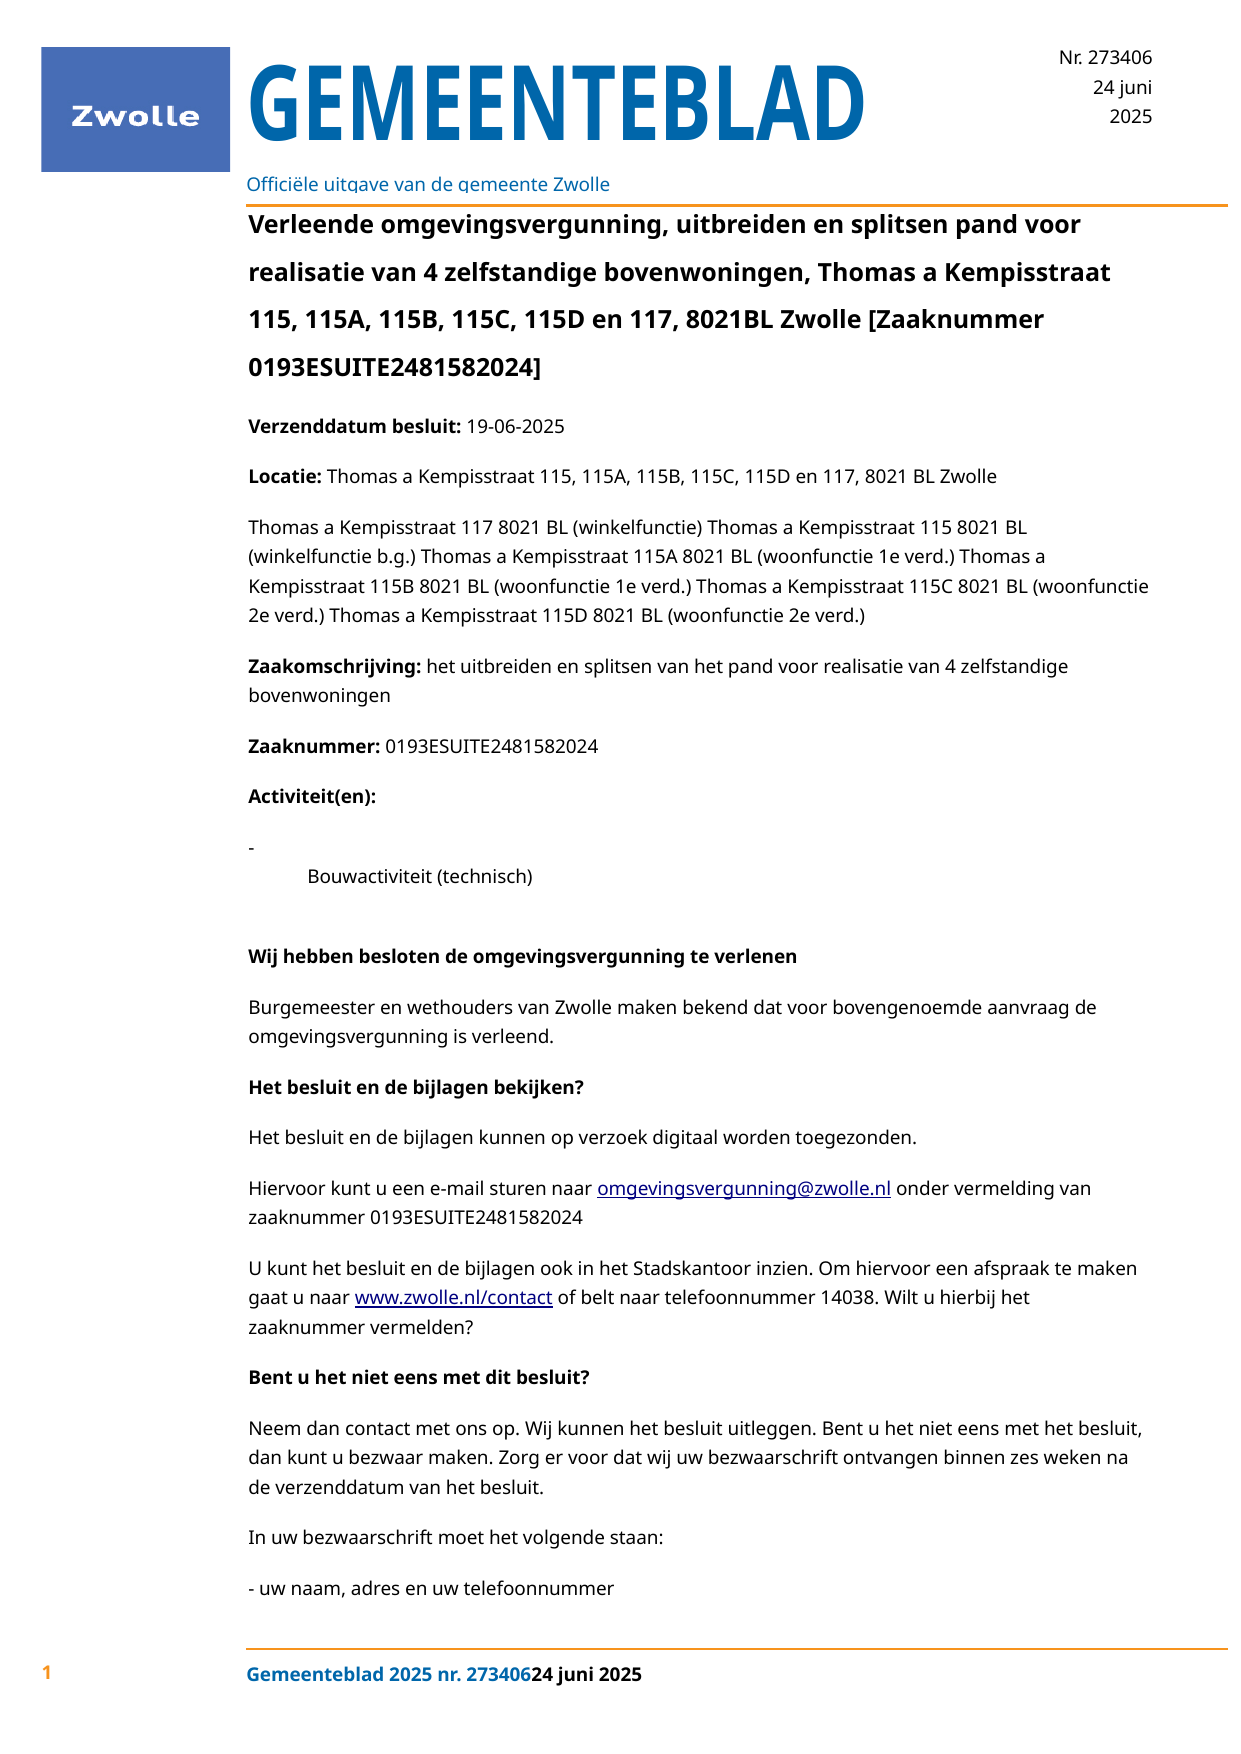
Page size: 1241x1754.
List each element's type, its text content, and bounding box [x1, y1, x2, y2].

text - uw naam, adres en uw telefoonnummer [248, 1575, 1152, 1601]
text Activiteit(en): [248, 783, 1152, 809]
list Bouwactiviteit (technisch) [248, 863, 1152, 889]
text Wij hebben besloten de omgevingsvergunning te verlenen [248, 943, 1152, 969]
text Verleende omgevingsvergunning, uitbreiden en splitsen pand voor realisatie van 4 zelfstandige bovenwoningen, Thomas a Kempisstraat 115, 115A, 115B, 115C, 115D en 117, 8021BL Zwolle [Zaaknummer 0193ESUITE2481582024] [248, 207, 1152, 384]
text Hiervoor kunt u een e-mail sturen naar omgevingsvergunning@zwolle.nl onder vermelding van zaaknummer 0193ESUITE2481582024 [248, 1175, 1152, 1230]
text Het besluit en de bijlagen kunnen op verzoek digitaal worden toegezonden. [248, 1124, 1152, 1150]
text Zaakomschrijving: het uitbreiden en splitsen van het pand voor realisatie van 4 zelfstandige bovenwoningen [248, 653, 1152, 708]
text Bent u het niet eens met dit besluit? [248, 1364, 1152, 1390]
text Zaaknummer: 0193ESUITE2481582024 [248, 733, 1152, 759]
picture [41, 47, 231, 172]
text Locatie: Thomas a Kempisstraat 115, 115A, 115B, 115C, 115D en 117, 8021 BL Zwolle [248, 463, 1152, 489]
text Het besluit en de bijlagen bekijken? [248, 1074, 1152, 1100]
text Burgemeester en wethouders van Zwolle maken bekend dat voor bovengenoemde aanvraag de omgevingsvergunning is verleend. [248, 994, 1152, 1049]
text Thomas a Kempisstraat 117 8021 BL (winkelfunctie) Thomas a Kempisstraat 115 8021 BL (winkelfunctie b.g.) Thomas a Kempisstraat 115A 8021 BL (woonfunctie 1e verd.) Thomas a Kempisstraat 115B 8021 BL (woonfunctie 1e verd.) Thomas a Kempisstraat 115C 8021 BL (woonfunctie 2e verd.) Thomas a Kempisstraat 115D 8021 BL (woonfunctie 2e verd.) [248, 514, 1152, 628]
text In uw bezwaarschrift moet het volgende staan: [248, 1524, 1152, 1550]
text Neem dan contact met ons op. Wij kunnen het besluit uitleggen. Bent u het niet eens met het besluit, dan kunt u bezwaar maken. Zorg er voor dat wij uw bezwaarschrift ontvangen binnen zes weken na de verzenddatum van het besluit. [248, 1415, 1152, 1500]
text U kunt het besluit en de bijlagen ook in het Stadskantoor inzien. Om hiervoor een afspraak te maken gaat u naar www.zwolle.nl/contact of belt naar telefoonnummer 14038. Wilt u hierbij het zaaknummer vermelden? [248, 1255, 1152, 1340]
text Verzenddatum besluit: 19-06-2025 [248, 413, 1152, 439]
